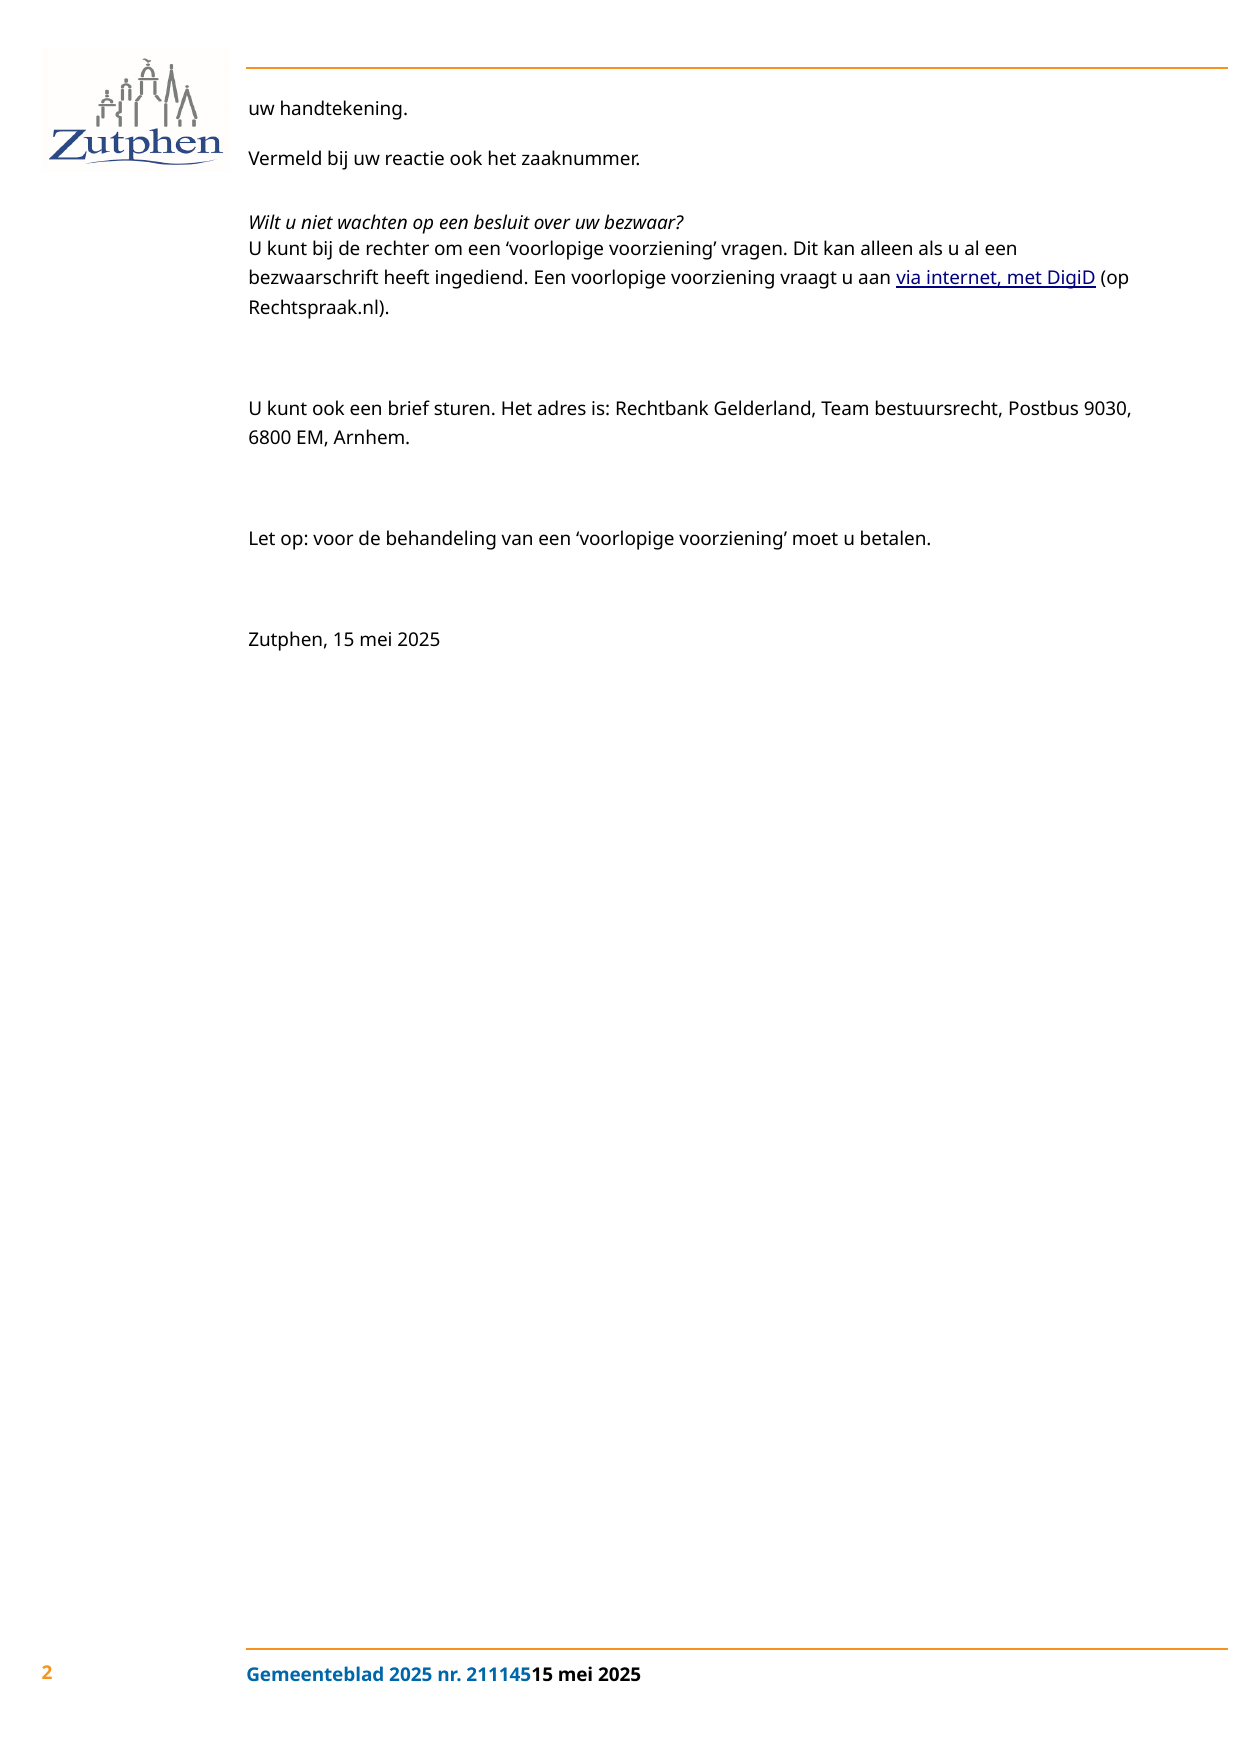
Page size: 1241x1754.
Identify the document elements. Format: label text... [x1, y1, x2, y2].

text Let op: voor de behandeling van een ‘voorlopige voorziening’ moet u betalen. [248, 525, 1152, 551]
text Zutphen, 15 mei 2025 [248, 626, 1152, 652]
text Vermeld bij uw reactie ook het zaaknummer. [248, 145, 1152, 171]
text Wilt u niet wachten op een besluit over uw bezwaar? [248, 209, 1152, 235]
text uw handtekening. [248, 95, 1152, 121]
picture [41, 47, 231, 172]
text U kunt bij de rechter om een ‘voorlopige voorziening’ vragen. Dit kan alleen als u al een bezwaarschrift heeft ingediend. Een voorlopige voorziening vraagt u aan via internet, met DigiD (op Rechtspraak.nl). [248, 235, 1152, 320]
text U kunt ook een brief sturen. Het adres is: Rechtbank Gelderland, Team bestuursrecht, Postbus 9030, 6800 EM, Arnhem. [248, 395, 1152, 450]
